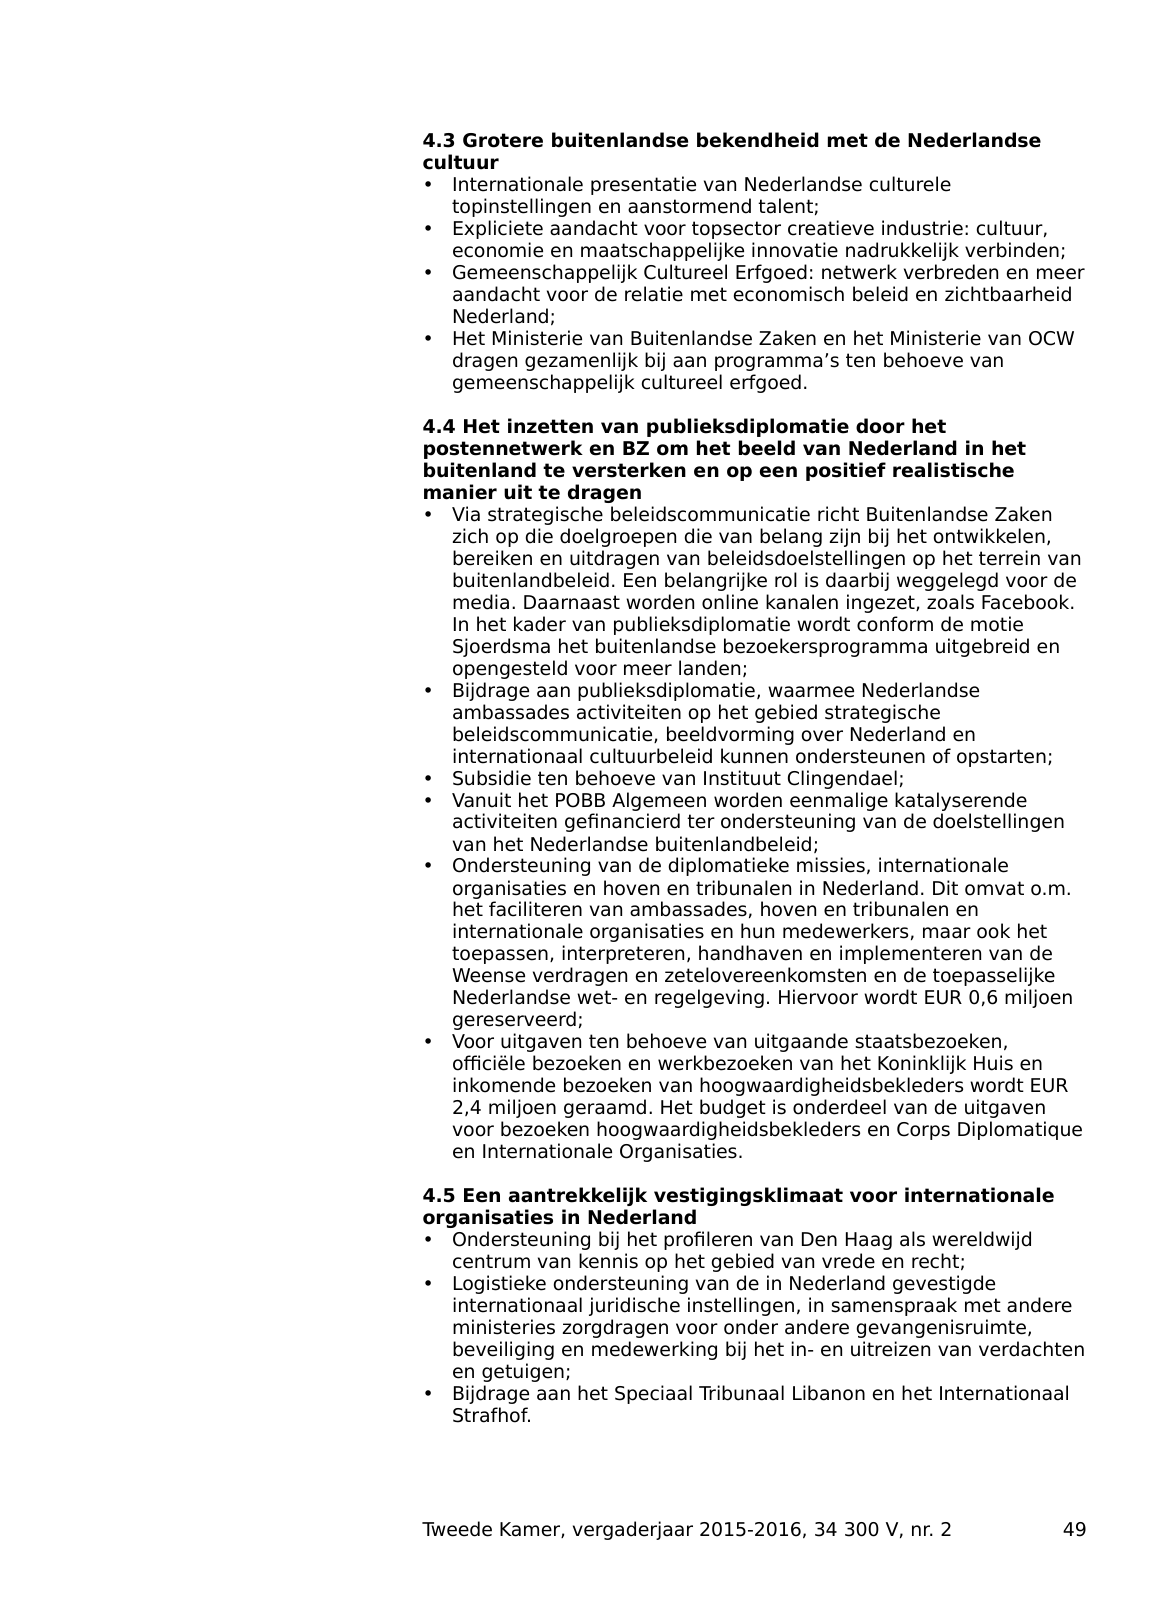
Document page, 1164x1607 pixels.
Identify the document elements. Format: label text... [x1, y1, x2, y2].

subtitle 4.5 Een aantrekkelijk vestigingsklimaat voor internationale organisaties in Nederland [422, 1185, 1087, 1229]
subtitle 4.4 Het inzetten van publieksdiplomatie door het postennetwerk en BZ om het beeld van Nederland in het buitenland te versterken en op een positief realistische manier uit te dragen [422, 416, 1087, 504]
text • Internationale presentatie van Nederlandse culturele topinstellingen en aanstormend talent; [422, 174, 1087, 218]
text • Vanuit het POBB Algemeen worden eenmalige katalyserende activiteiten gefinancierd ter ondersteuning van de doelstellingen van het Nederlandse buitenlandbeleid; [422, 789, 1087, 855]
text • Via strategische beleidscommunicatie richt Buitenlandse Zaken zich op die doelgroepen die van belang zijn bij het ontwikkelen, bereiken en uitdragen van beleidsdoelstellingen op het terrein van buitenlandbeleid. Een belangrijke rol is daarbij weggelegd voor de media. Daarnaast worden online kanalen ingezet, zoals Facebook. In het kader van publieksdiplomatie wordt conform de motie Sjoerdsma het buitenlandse bezoekersprogramma uitgebreid en opengesteld voor meer landen; [422, 504, 1087, 679]
text • Voor uitgaven ten behoeve van uitgaande staatsbezoeken, officiële bezoeken en werkbezoeken van het Koninklijk Huis en inkomende bezoeken van hoogwaardigheidsbekleders wordt EUR 2,4 miljoen geraamd. Het budget is onderdeel van de uitgaven voor bezoeken hoogwaardigheidsbekleders en Corps Diplomatique en Internationale Organisaties. [422, 1031, 1087, 1163]
text • Ondersteuning van de diplomatieke missies, internationale organisaties en hoven en tribunalen in Nederland. Dit omvat o.m. het faciliteren van ambassades, hoven en tribunalen en internationale organisaties en hun medewerkers, maar ook het toepassen, interpreteren, handhaven en implementeren van de Weense verdragen en zetelovereenkomsten en de toepasselijke Nederlandse wet- en regelgeving. Hiervoor wordt EUR 0,6 miljoen gereserveerd; [422, 855, 1087, 1031]
text • Logistieke ondersteuning van de in Nederland gevestigde internationaal juridische instellingen, in samenspraak met andere ministeries zorgdragen voor onder andere gevangenisruimte, beveiliging en medewerking bij het in- en uitreizen van verdachten en getuigen; [422, 1273, 1087, 1383]
text • Gemeenschappelijk Cultureel Erfgoed: netwerk verbreden en meer aandacht voor de relatie met economisch beleid en zichtbaarheid Nederland; [422, 262, 1087, 328]
text • Subsidie ten behoeve van Instituut Clingendael; [422, 767, 1087, 789]
subtitle 4.3 Grotere buitenlandse bekendheid met de Nederlandse cultuur [422, 130, 1087, 174]
text • Bijdrage aan publieksdiplomatie, waarmee Nederlandse ambassades activiteiten op het gebied strategische beleidscommunicatie, beeldvorming over Nederland en internationaal cultuurbeleid kunnen ondersteunen of opstarten; [422, 679, 1087, 767]
text • Expliciete aandacht voor topsector creatieve industrie: cultuur, economie en maatschappelijke innovatie nadrukkelijk verbinden; [422, 218, 1087, 262]
text • Ondersteuning bij het profileren van Den Haag als wereldwijd centrum van kennis op het gebied van vrede en recht; [422, 1229, 1087, 1273]
text • Bijdrage aan het Speciaal Tribunaal Libanon en het Internationaal Strafhof. [422, 1383, 1087, 1427]
text • Het Ministerie van Buitenlandse Zaken en het Ministerie van OCW dragen gezamenlijk bij aan programma’s ten behoeve van gemeenschappelijk cultureel erfgoed. [422, 328, 1087, 394]
